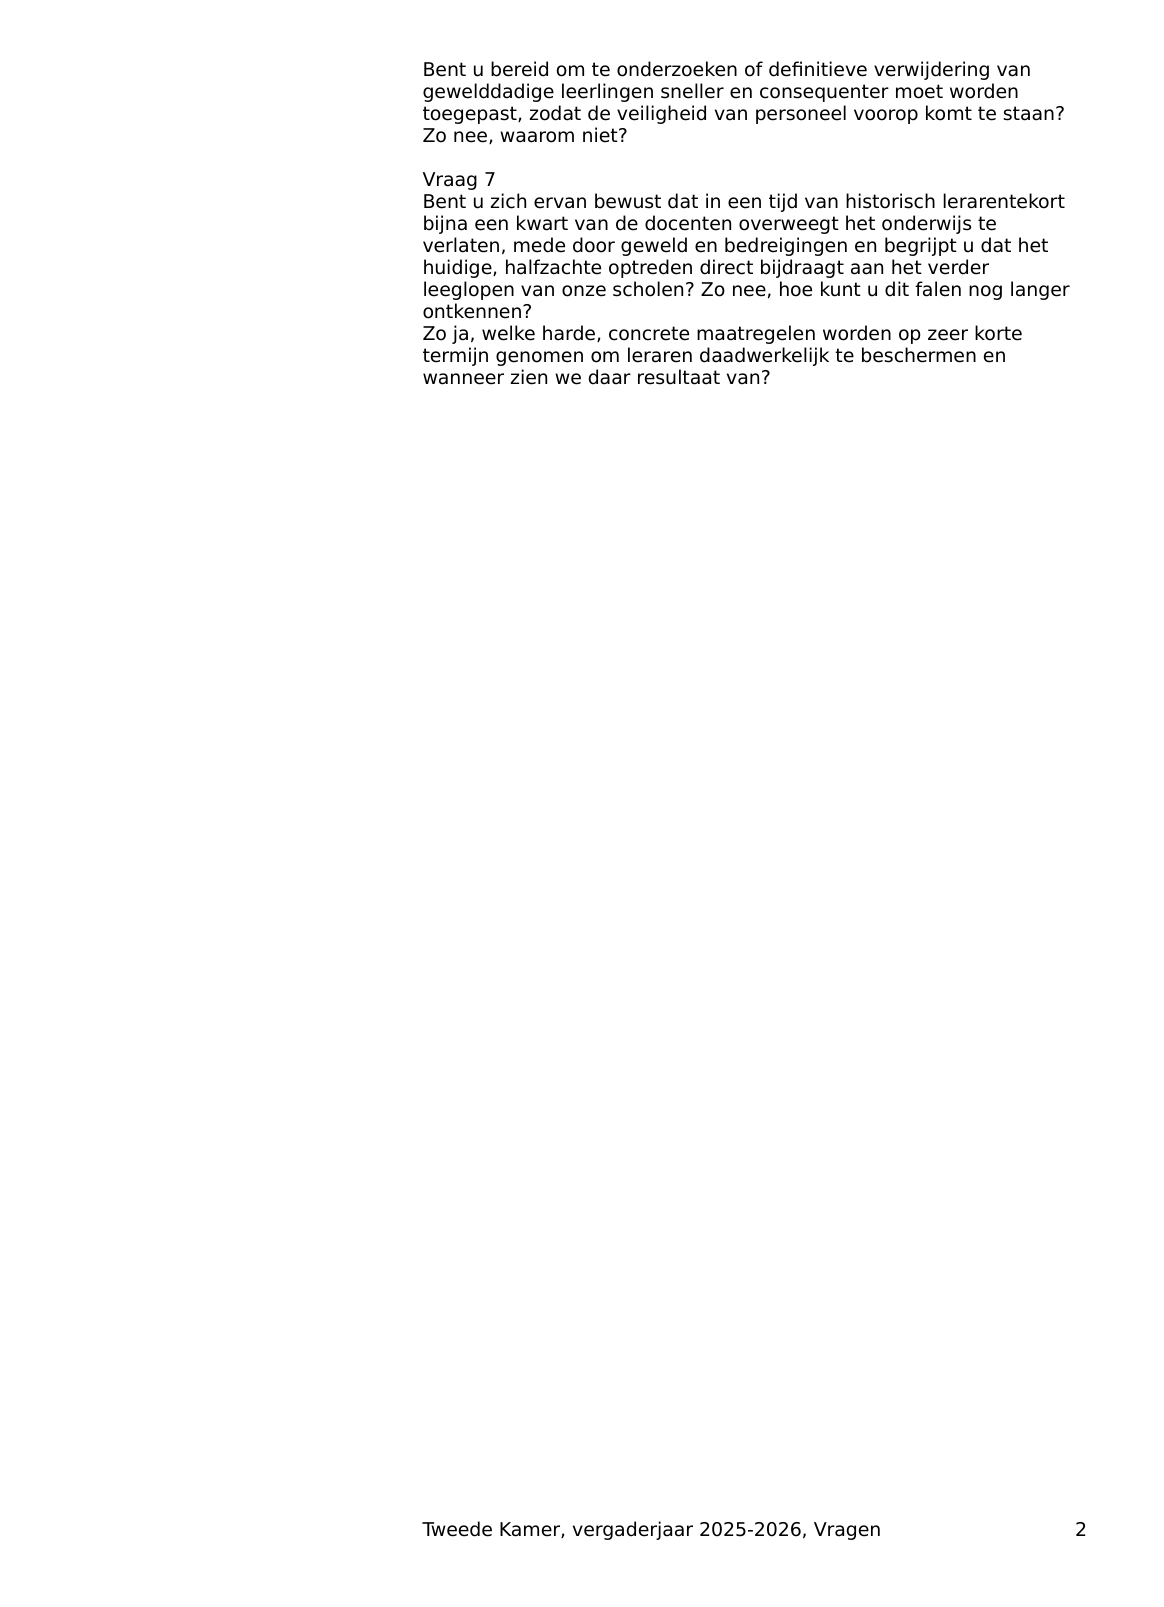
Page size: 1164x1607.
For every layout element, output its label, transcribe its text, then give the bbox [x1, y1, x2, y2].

text Bent u bereid om te onderzoeken of definitieve verwijdering van gewelddadige leerlingen sneller en consequenter moet worden toegepast, zodat de veiligheid van personeel voorop komt te staan? Zo nee, waarom niet? [422, 59, 1087, 147]
text Vraag 7 [422, 169, 1087, 191]
text Zo ja, welke harde, concrete maatregelen worden op zeer korte termijn genomen om leraren daadwerkelijk te beschermen en wanneer zien we daar resultaat van? [422, 323, 1087, 389]
text Bent u zich ervan bewust dat in een tijd van historisch lerarentekort bijna een kwart van de docenten overweegt het onderwijs te verlaten, mede door geweld en bedreigingen en begrijpt u dat het huidige, halfzachte optreden direct bijdraagt aan het verder leeglopen van onze scholen? Zo nee, hoe kunt u dit falen nog langer ontkennen? [422, 191, 1087, 323]
